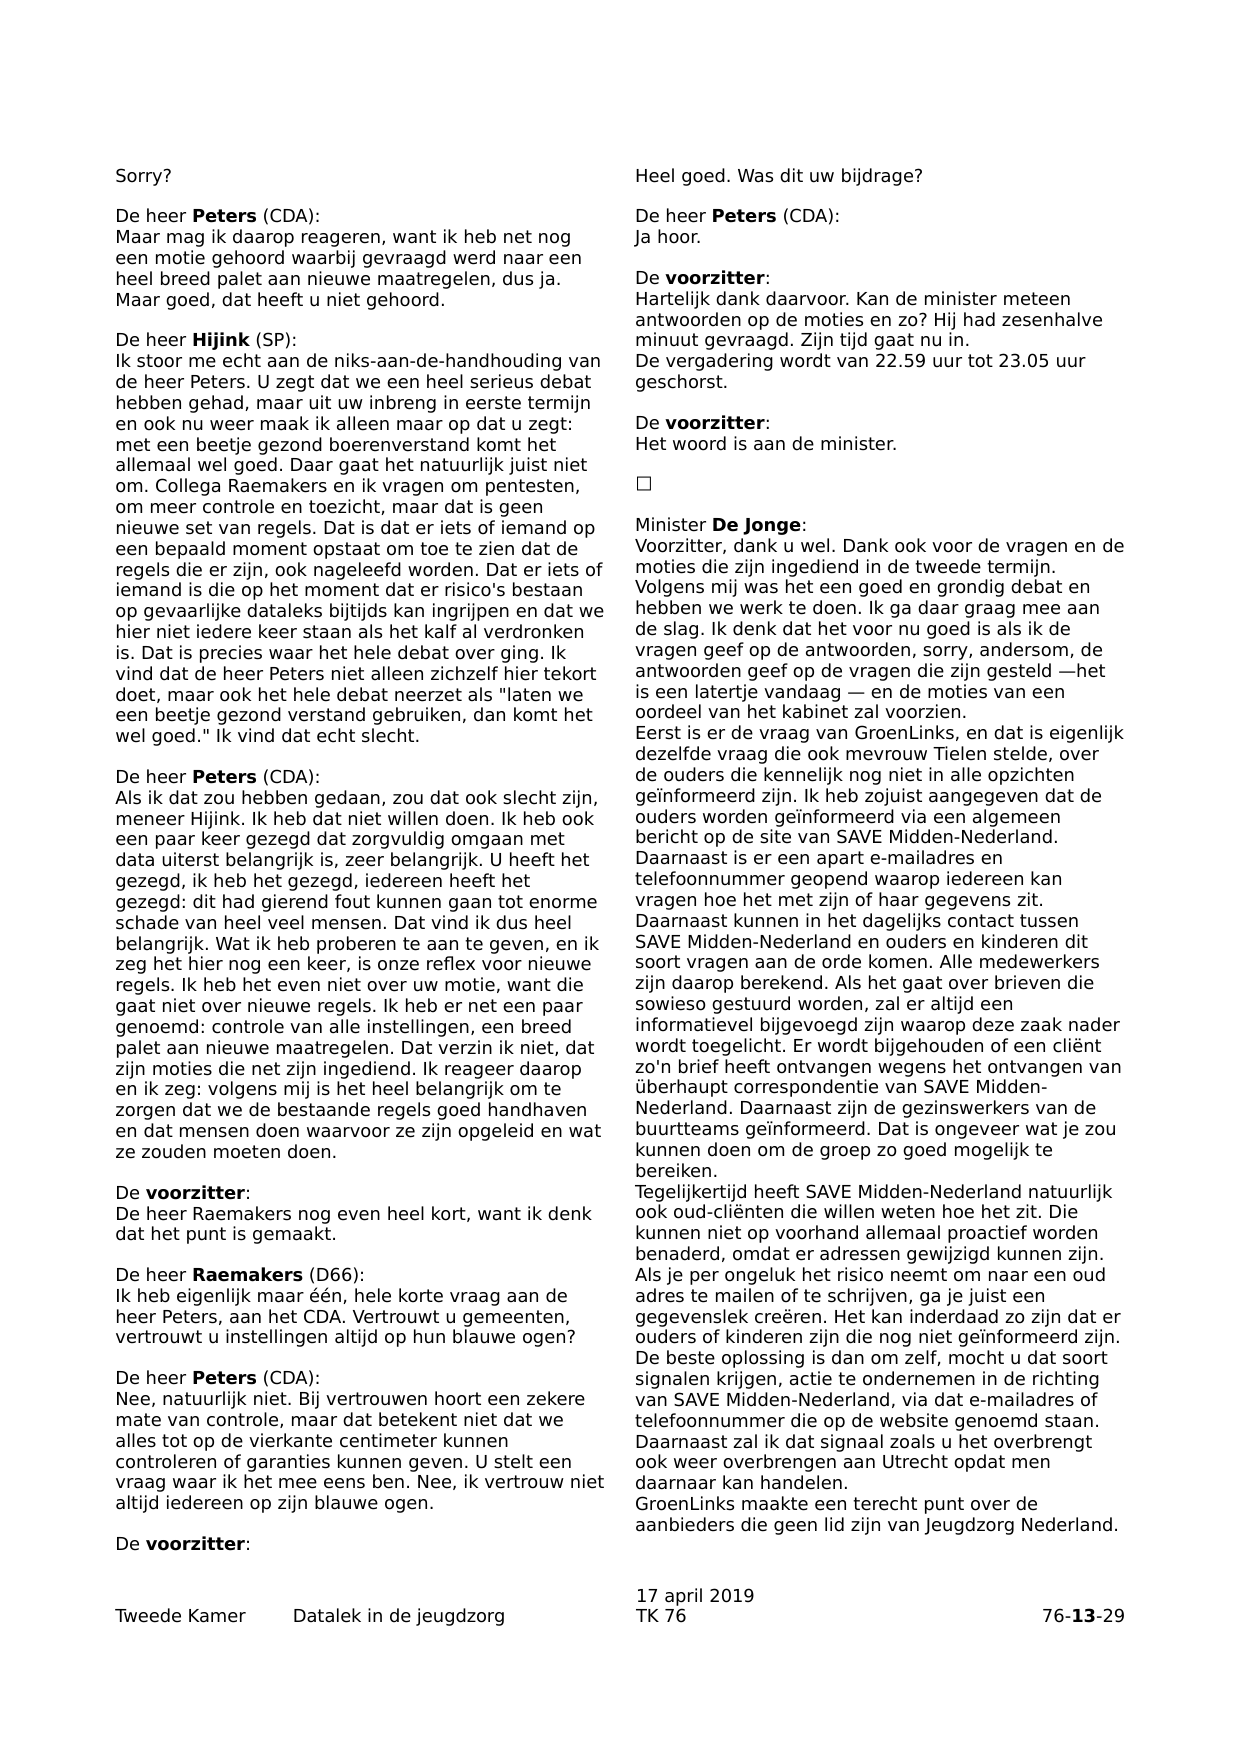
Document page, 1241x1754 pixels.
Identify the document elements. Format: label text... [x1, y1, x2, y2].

text Als ik dat zou hebben gedaan, zou dat ook slecht zijn, meneer Hijink. Ik heb dat niet willen doen. Ik heb ook een paar keer gezegd dat zorgvuldig omgaan met data uiterst belangrijk is, zeer belangrijk. U heeft het gezegd, ik heb het gezegd, iedereen heeft het gezegd: dit had gierend fout kunnen gaan tot enorme schade van heel veel mensen. Dat vind ik dus heel belangrijk. Wat ik heb proberen te aan te geven, en ik zeg het hier nog een keer, is onze reflex voor nieuwe regels. Ik heb het even niet over uw motie, want die gaat niet over nieuwe regels. Ik heb er net een paar genoemd: controle van alle instellingen, een breed palet aan nieuwe maatregelen. Dat verzin ik niet, dat zijn moties die net zijn ingediend. Ik reageer daarop en ik zeg: volgens mij is het heel belangrijk om te zorgen dat we de bestaande regels goed handhaven en dat mensen doen waarvoor ze zijn opgeleid en wat ze zouden moeten doen. [115, 787, 605, 1162]
text De heer Raemakers nog even heel kort, want ik denk dat het punt is gemaakt. [115, 1203, 605, 1245]
text GroenLinks maakte een terecht punt over de aanbieders die geen lid zijn van Jeugdzorg Nederland. [635, 1494, 1125, 1536]
text Hartelijk dank daarvoor. Kan de minister meteen antwoorden op de moties en zo? Hij had zesenhalve minuut gevraagd. Zijn tijd gaat nu in. [635, 288, 1125, 351]
text De voorzitter: [115, 1182, 605, 1203]
text De heer Peters (CDA): [635, 206, 1125, 227]
text De heer Hijink (SP): [115, 330, 605, 351]
text Minister De Jonge: [635, 515, 1125, 536]
text ⬜ [635, 474, 1125, 495]
text Ja hoor. [635, 227, 1125, 248]
text Sorry? [115, 165, 605, 186]
text Voorzitter, dank u wel. Dank ook voor de vragen en de moties die zijn ingediend in de tweede termijn. Volgens mij was het een goed en grondig debat en hebben we werk te doen. Ik ga daar graag mee aan de slag. Ik denk dat het voor nu goed is als ik de vragen geef op de antwoorden, sorry, andersom, de antwoorden geef op de vragen die zijn gesteld —het is een latertje vandaag — en de moties van een oordeel van het kabinet zal voorzien. [635, 536, 1125, 723]
text De voorzitter: [115, 1534, 605, 1554]
text Heel goed. Was dit uw bijdrage? [635, 165, 1125, 186]
text De heer Peters (CDA): [115, 767, 605, 787]
text De vergadering wordt van 22.59 uur tot 23.05 uur geschorst. [635, 351, 1125, 393]
text Het woord is aan de minister. [635, 433, 1125, 454]
text Eerst is er de vraag van GroenLinks, en dat is eigenlijk dezelfde vraag die ook mevrouw Tielen stelde, over de ouders die kennelijk nog niet in alle opzichten geïnformeerd zijn. Ik heb zojuist aangegeven dat de ouders worden geïnformeerd via een algemeen bericht op de site van SAVE Midden-Nederland. Daarnaast is er een apart e-mailadres en telefoonnummer geopend waarop iedereen kan vragen hoe het met zijn of haar gegevens zit. Daarnaast kunnen in het dagelijks contact tussen SAVE Midden-Nederland en ouders en kinderen dit soort vragen aan de orde komen. Alle medewerkers zijn daarop berekend. Als het gaat over brieven die sowieso gestuurd worden, zal er altijd een informatievel bijgevoegd zijn waarop deze zaak nader wordt toegelicht. Er wordt bijgehouden of een cliënt zo'n brief heeft ontvangen wegens het ontvangen van überhaupt correspondentie van SAVE Midden-Nederland. Daarnaast zijn de gezinswerkers van de buurtteams geïnformeerd. Dat is ongeveer wat je zou kunnen doen om de groep zo goed mogelijk te bereiken. [635, 723, 1125, 1181]
text De heer Peters (CDA): [115, 206, 605, 227]
text De heer Raemakers (D66): [115, 1265, 605, 1286]
text De voorzitter: [635, 413, 1125, 433]
text Ik stoor me echt aan de niks-aan-de-handhouding van de heer Peters. U zegt dat we een heel serieus debat hebben gehad, maar uit uw inbreng in eerste termijn en ook nu weer maak ik alleen maar op dat u zegt: met een beetje gezond boerenverstand komt het allemaal wel goed. Daar gaat het natuurlijk juist niet om. Collega Raemakers en ik vragen om pentesten, om meer controle en toezicht, maar dat is geen nieuwe set van regels. Dat is dat er iets of iemand op een bepaald moment opstaat om toe te zien dat de regels die er zijn, ook nageleefd worden. Dat er iets of iemand is die op het moment dat er risico's bestaan op gevaarlijke dataleks bijtijds kan ingrijpen en dat we hier niet iedere keer staan als het kalf al verdronken is. Dat is precies waar het hele debat over ging. Ik vind dat de heer Peters niet alleen zichzelf hier tekort doet, maar ook het hele debat neerzet als "laten we een beetje gezond verstand gebruiken, dan komt het wel goed." Ik vind dat echt slecht. [115, 351, 605, 747]
text De voorzitter: [635, 268, 1125, 288]
text Ik heb eigenlijk maar één, hele korte vraag aan de heer Peters, aan het CDA. Vertrouwt u gemeenten, vertrouwt u instellingen altijd op hun blauwe ogen? [115, 1286, 605, 1348]
text Maar mag ik daarop reageren, want ik heb net nog een motie gehoord waarbij gevraagd werd naar een heel breed palet aan nieuwe maatregelen, dus ja. Maar goed, dat heeft u niet gehoord. [115, 227, 605, 310]
text Nee, natuurlijk niet. Bij vertrouwen hoort een zekere mate van controle, maar dat betekent niet dat we alles tot op de vierkante centimeter kunnen controleren of garanties kunnen geven. U stelt een vraag waar ik het mee eens ben. Nee, ik vertrouw niet altijd iedereen op zijn blauwe ogen. [115, 1389, 605, 1514]
text De heer Peters (CDA): [115, 1368, 605, 1389]
text Tegelijkertijd heeft SAVE Midden-Nederland natuurlijk ook oud-cliënten die willen weten hoe het zit. Die kunnen niet op voorhand allemaal proactief worden benaderd, omdat er adressen gewijzigd kunnen zijn. Als je per ongeluk het risico neemt om naar een oud adres te mailen of te schrijven, ga je juist een gegevenslek creëren. Het kan inderdaad zo zijn dat er ouders of kinderen zijn die nog niet geïnformeerd zijn. De beste oplossing is dan om zelf, mocht u dat soort signalen krijgen, actie te ondernemen in de richting van SAVE Midden-Nederland, via dat e-mailadres of telefoonnummer die op de website genoemd staan. Daarnaast zal ik dat signaal zoals u het overbrengt ook weer overbrengen aan Utrecht opdat men daarnaar kan handelen. [635, 1181, 1125, 1494]
